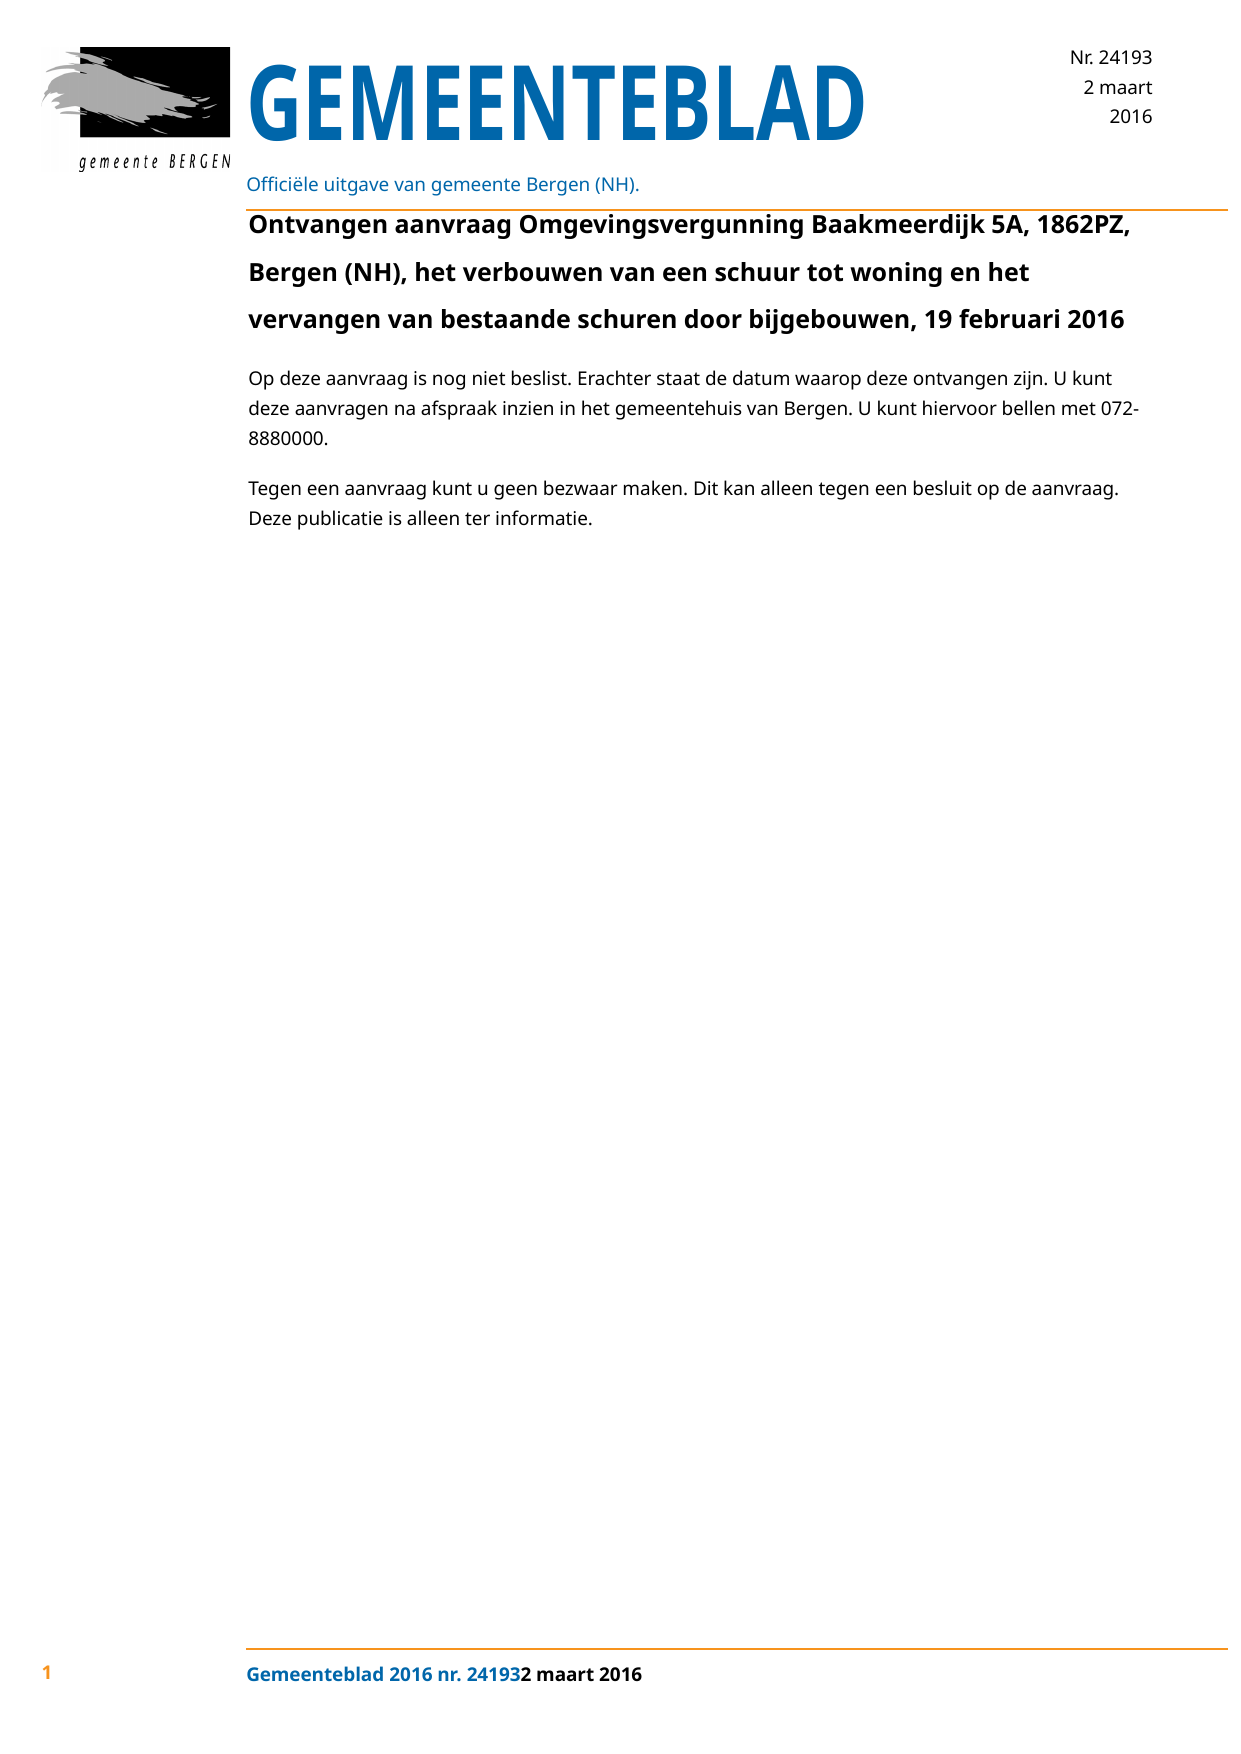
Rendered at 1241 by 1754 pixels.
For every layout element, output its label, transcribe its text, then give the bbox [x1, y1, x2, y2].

text Tegen een aanvraag kunt u geen bezwaar maken. Dit kan alleen tegen een besluit op de aanvraag. Deze publicatie is alleen ter informatie. [248, 475, 1152, 530]
text Ontvangen aanvraag Omgevingsvergunning Baakmeerdijk 5A, 1862PZ, Bergen (NH), het verbouwen van een schuur tot woning en het vervangen van bestaande schuren door bijgebouwen, 19 februari 2016 [248, 211, 1152, 336]
picture [41, 47, 231, 172]
text Op deze aanvraag is nog niet beslist. Erachter staat de datum waarop deze ontvangen zijn. U kunt deze aanvragen na afspraak inzien in het gemeentehuis van Bergen. U kunt hiervoor bellen met 072-8880000. [248, 366, 1152, 450]
